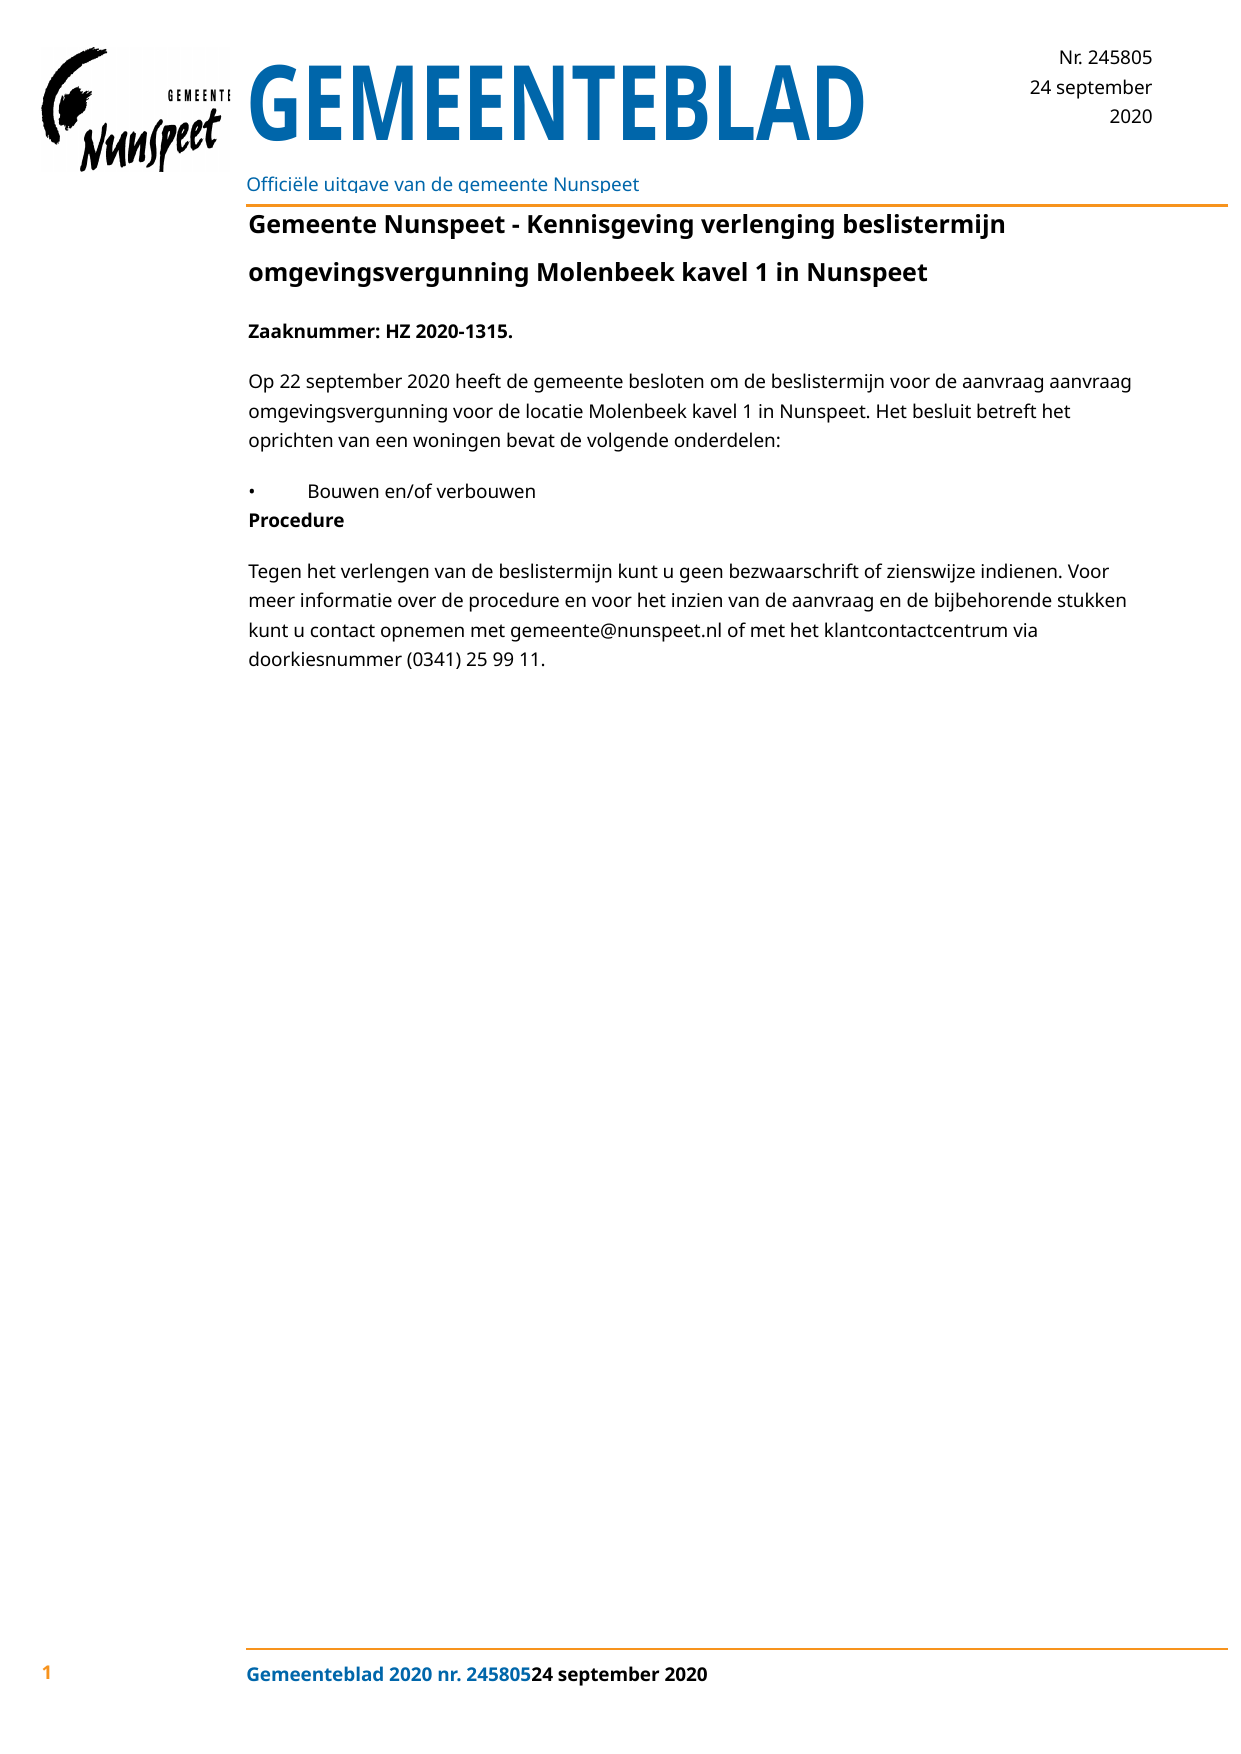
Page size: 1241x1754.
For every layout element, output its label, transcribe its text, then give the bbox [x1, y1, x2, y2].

text Op 22 september 2020 heeft de gemeente besloten om de beslistermijn voor de aanvraag aanvraag omgevingsvergunning voor de locatie Molenbeek kavel 1 in Nunspeet. Het besluit betreft het oprichten van een woningen bevat de volgende onderdelen: [248, 368, 1152, 453]
text Zaaknummer: HZ 2020-1315. [248, 318, 1152, 344]
text Tegen het verlengen van de beslistermijn kunt u geen bezwaarschrift of zienswijze indienen. Voor meer informatie over de procedure en voor het inzien van de aanvraag en de bijbehorende stukken kunt u contact opnemen met gemeente@nunspeet.nl of met het klantcontactcentrum via doorkiesnummer (0341) 25 99 11. [248, 558, 1152, 672]
picture [41, 47, 231, 172]
list Bouwen en/of verbouwen [248, 478, 1152, 504]
text Gemeente Nunspeet - Kennisgeving verlenging beslistermijn omgevingsvergunning Molenbeek kavel 1 in Nunspeet [248, 207, 1152, 288]
text Procedure [248, 507, 1152, 533]
